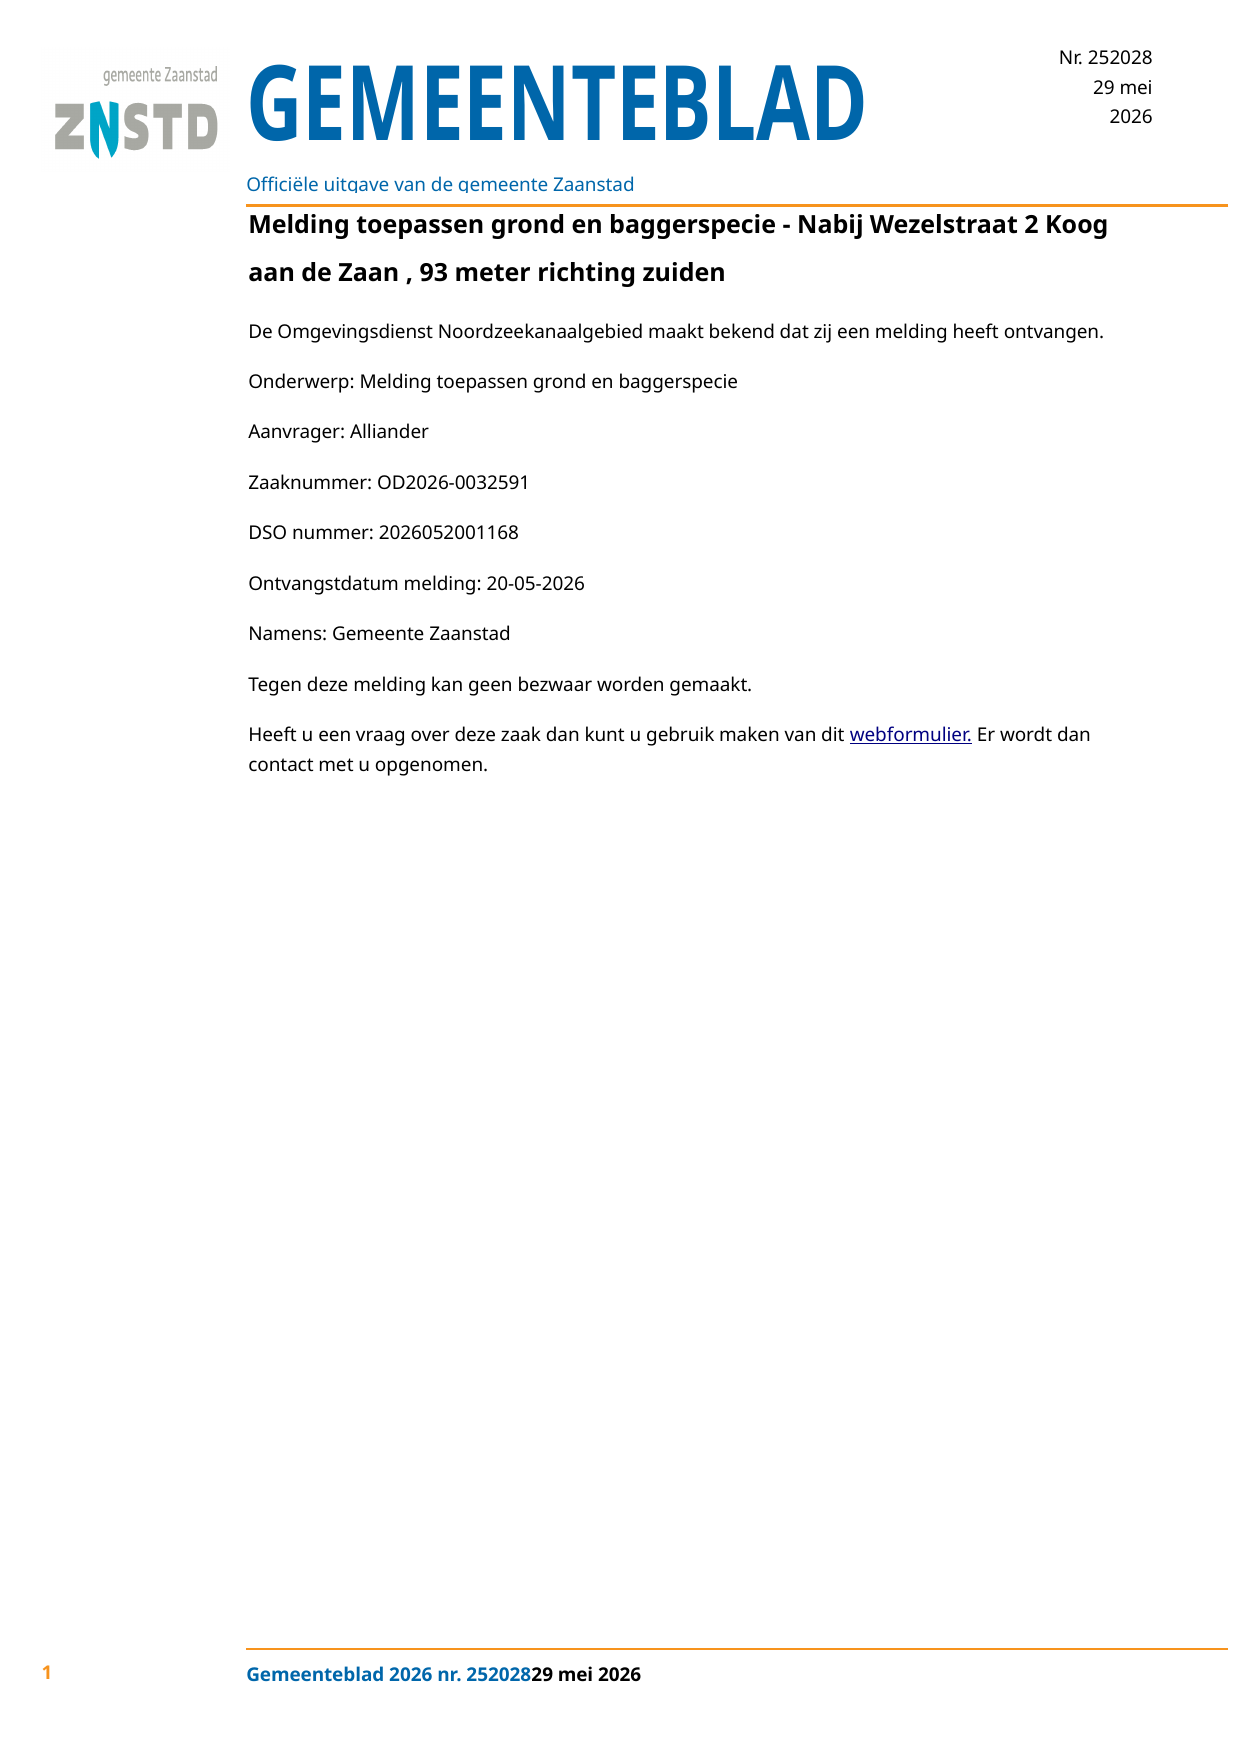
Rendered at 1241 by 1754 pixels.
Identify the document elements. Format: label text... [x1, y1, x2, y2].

text Onderwerp: Melding toepassen grond en baggerspecie [248, 368, 1152, 394]
text DSO nummer: 2026052001168 [248, 519, 1152, 545]
text Namens: Gemeente Zaanstad [248, 620, 1152, 646]
text Ontvangstdatum melding: 20-05-2026 [248, 570, 1152, 596]
text Melding toepassen grond en baggerspecie - Nabij Wezelstraat 2 Koog aan de Zaan , 93 meter richting zuiden [248, 207, 1152, 288]
text Heeft u een vraag over deze zaak dan kunt u gebruik maken van dit webformulier. Er wordt dan contact met u opgenomen. [248, 721, 1152, 777]
text Zaaknummer: OD2026-0032591 [248, 469, 1152, 495]
text Aanvrager: Alliander [248, 419, 1152, 444]
text Tegen deze melding kan geen bezwaar worden gemaakt. [248, 671, 1152, 697]
text De Omgevingsdienst Noordzeekanaalgebied maakt bekend dat zij een melding heeft ontvangen. [248, 318, 1152, 344]
picture [41, 47, 231, 172]
